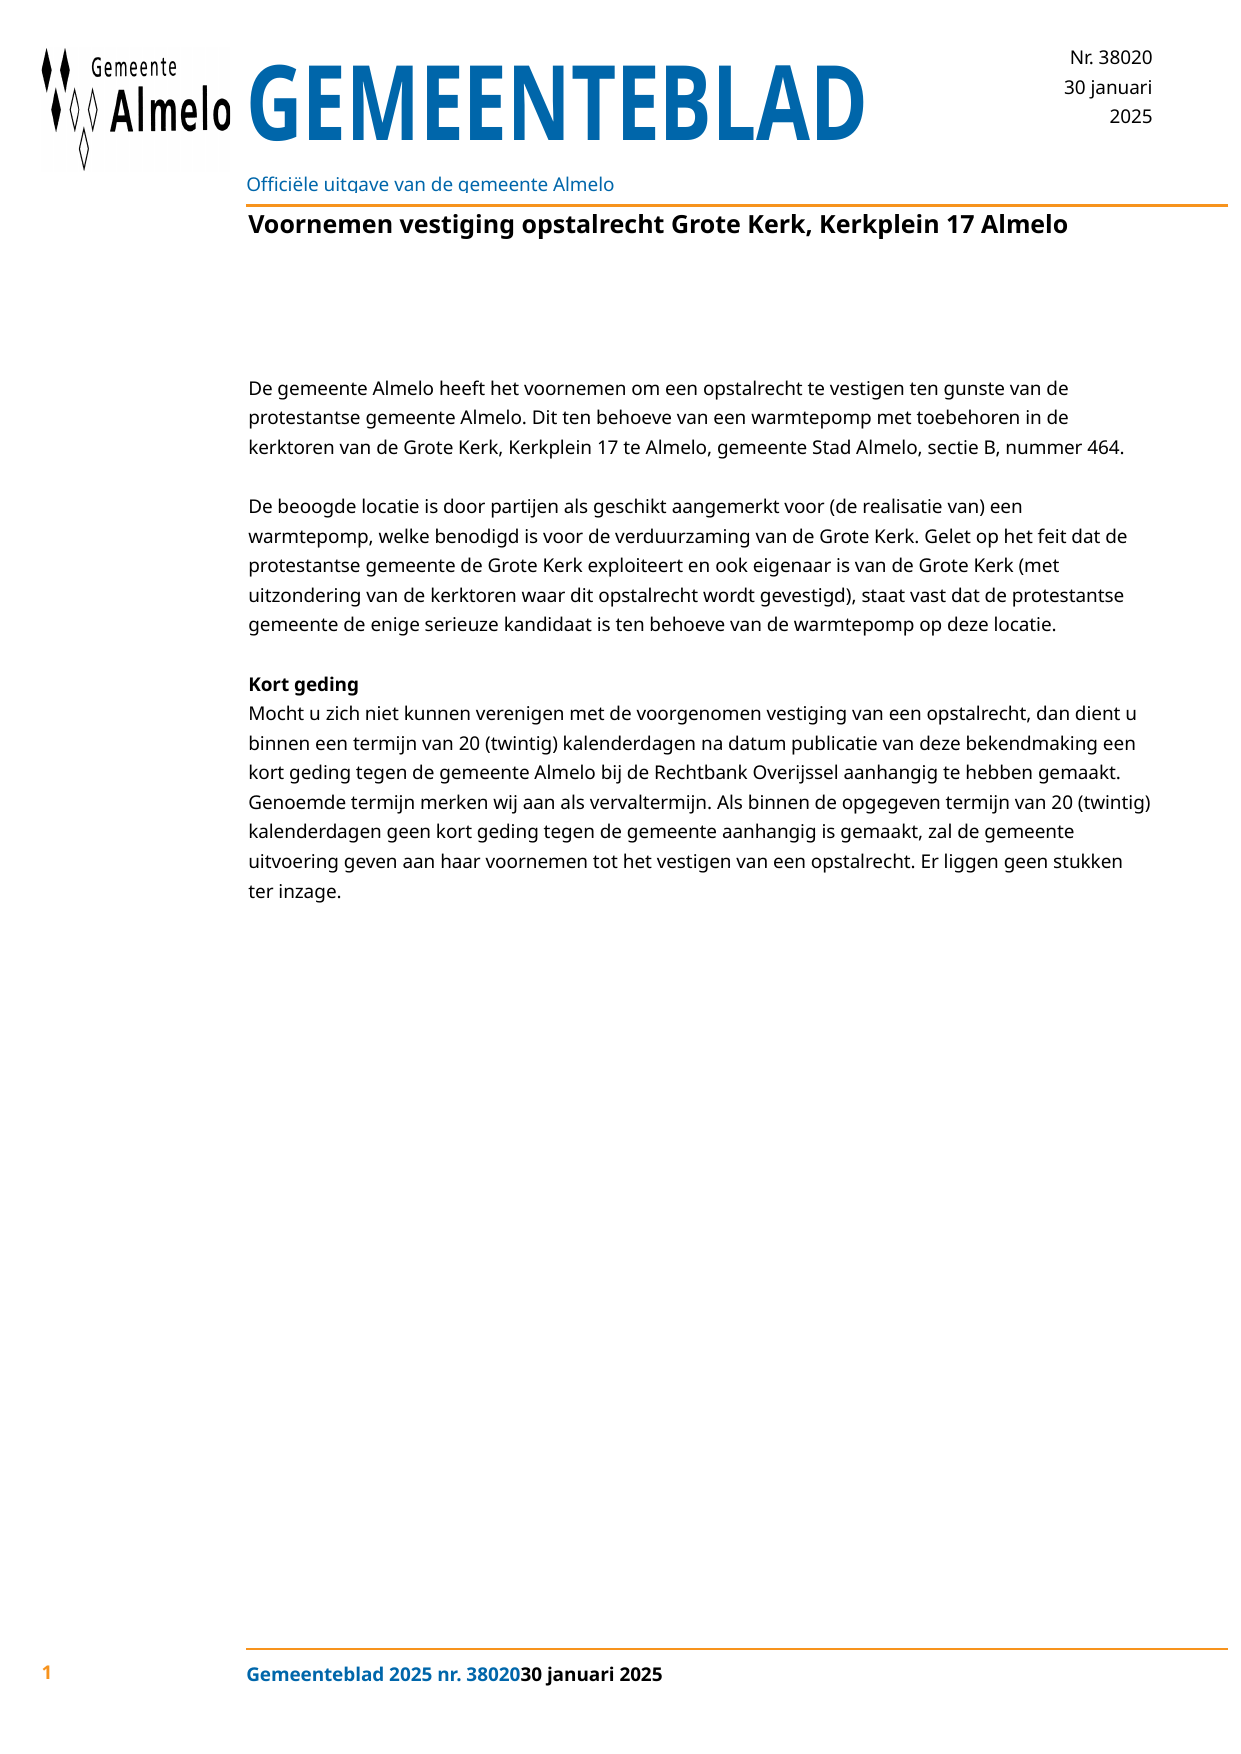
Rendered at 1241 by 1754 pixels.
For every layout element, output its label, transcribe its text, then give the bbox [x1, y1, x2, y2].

picture [41, 47, 231, 172]
text De gemeente Almelo heeft het voornemen om een opstalrecht te vestigen ten gunste van de protestantse gemeente Almelo. Dit ten behoeve van een warmtepomp met toebehoren in de kerktoren van de Grote Kerk, Kerkplein 17 te Almelo, gemeente Stad Almelo, sectie B, nummer 464. [248, 375, 1152, 460]
text Mocht u zich niet kunnen verenigen met de voorgenomen vestiging van een opstalrecht, dan dient u binnen een termijn van 20 (twintig) kalenderdagen na datum publicatie van deze bekendmaking een kort geding tegen de gemeente Almelo bij de Rechtbank Overijssel aanhangig te hebben gemaakt. Genoemde termijn merken wij aan als vervaltermijn. Als binnen de opgegeven termijn van 20 (twintig) kalenderdagen geen kort geding tegen de gemeente aanhangig is gemaakt, zal de gemeente uitvoering geven aan haar voornemen tot het vestigen van een opstalrecht. Er liggen geen stukken ter inzage. [248, 700, 1152, 903]
text Kort geding [248, 671, 1152, 696]
text Voornemen vestiging opstalrecht Grote Kerk, Kerkplein 17 Almelo [248, 207, 1152, 241]
text De beoogde locatie is door partijen als geschikt aangemerkt voor (de realisatie van) een warmtepomp, welke benodigd is voor de verduurzaming van de Grote Kerk. Gelet op het feit dat de protestantse gemeente de Grote Kerk exploiteert en ook eigenaar is van de Grote Kerk (met uitzondering van de kerktoren waar dit opstalrecht wordt gevestigd), staat vast dat de protestantse gemeente de enige serieuze kandidaat is ten behoeve van de warmtepomp op deze locatie. [248, 493, 1152, 637]
